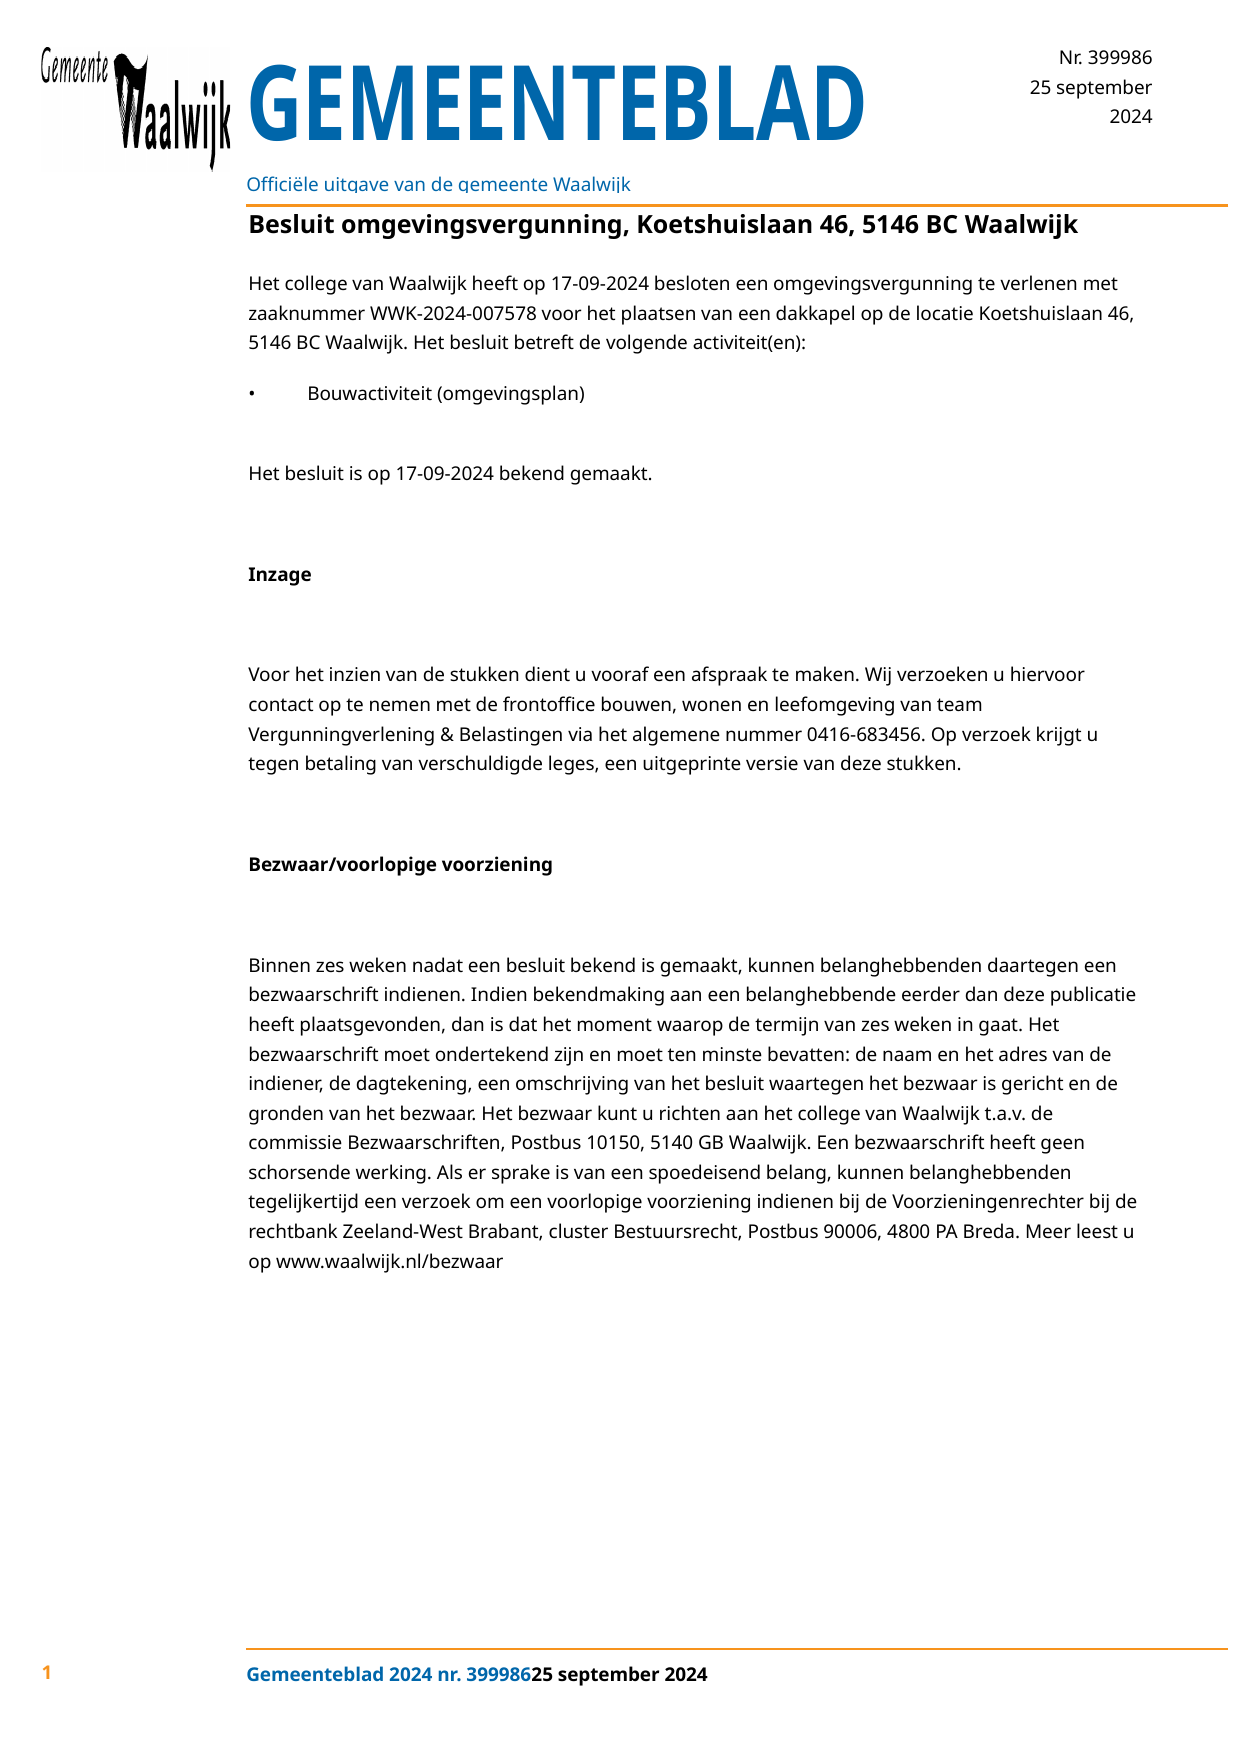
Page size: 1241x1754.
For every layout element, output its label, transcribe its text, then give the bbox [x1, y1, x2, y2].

text Voor het inzien van de stukken dient u vooraf een afspraak te maken. Wij verzoeken u hiervoor contact op te nemen met de frontoffice bouwen, wonen en leefomgeving van team Vergunningverlening & Belastingen via het algemene nummer 0416-683456. Op verzoek krijgt u tegen betaling van verschuldigde leges, een uitgeprinte versie van deze stukken. [248, 662, 1152, 776]
text Binnen zes weken nadat een besluit bekend is gemaakt, kunnen belanghebbenden daartegen een bezwaarschrift indienen. Indien bekendmaking aan een belanghebbende eerder dan deze publicatie heeft plaatsgevonden, dan is dat het moment waarop de termijn van zes weken in gaat. Het bezwaarschrift moet ondertekend zijn en moet ten minste bevatten: de naam en het adres van de indiener, de dagtekening, een omschrijving van het besluit waartegen het bezwaar is gericht en de gronden van het bezwaar. Het bezwaar kunt u richten aan het college van Waalwijk t.a.v. de commissie Bezwaarschriften, Postbus 10150, 5140 GB Waalwijk. Een bezwaarschrift heeft geen schorsende werking. Als er sprake is van een spoedeisend belang, kunnen belanghebbenden tegelijkertijd een verzoek om een voorlopige voorziening indienen bij de Voorzieningenrechter bij de rechtbank Zeeland-West Brabant, cluster Bestuursrecht, Postbus 90006, 4800 PA Breda. Meer leest u op www.waalwijk.nl/bezwaar [248, 952, 1152, 1273]
list Bouwactiviteit (omgevingsplan) [248, 380, 1152, 406]
text Inzage [248, 561, 1152, 586]
text Het besluit is op 17-09-2024 bekend gemaakt. [248, 460, 1152, 486]
picture [41, 47, 231, 172]
text Het college van Waalwijk heeft op 17-09-2024 besloten een omgevingsvergunning te verlenen met zaaknummer WWK-2024-007578 voor het plaatsen van een dakkapel op de locatie Koetshuislaan 46, 5146 BC Waalwijk. Het besluit betreft de volgende activiteit(en): [248, 270, 1152, 355]
text Besluit omgevingsvergunning, Koetshuislaan 46, 5146 BC Waalwijk [248, 207, 1152, 241]
text Bezwaar/voorlopige voorziening [248, 851, 1152, 877]
